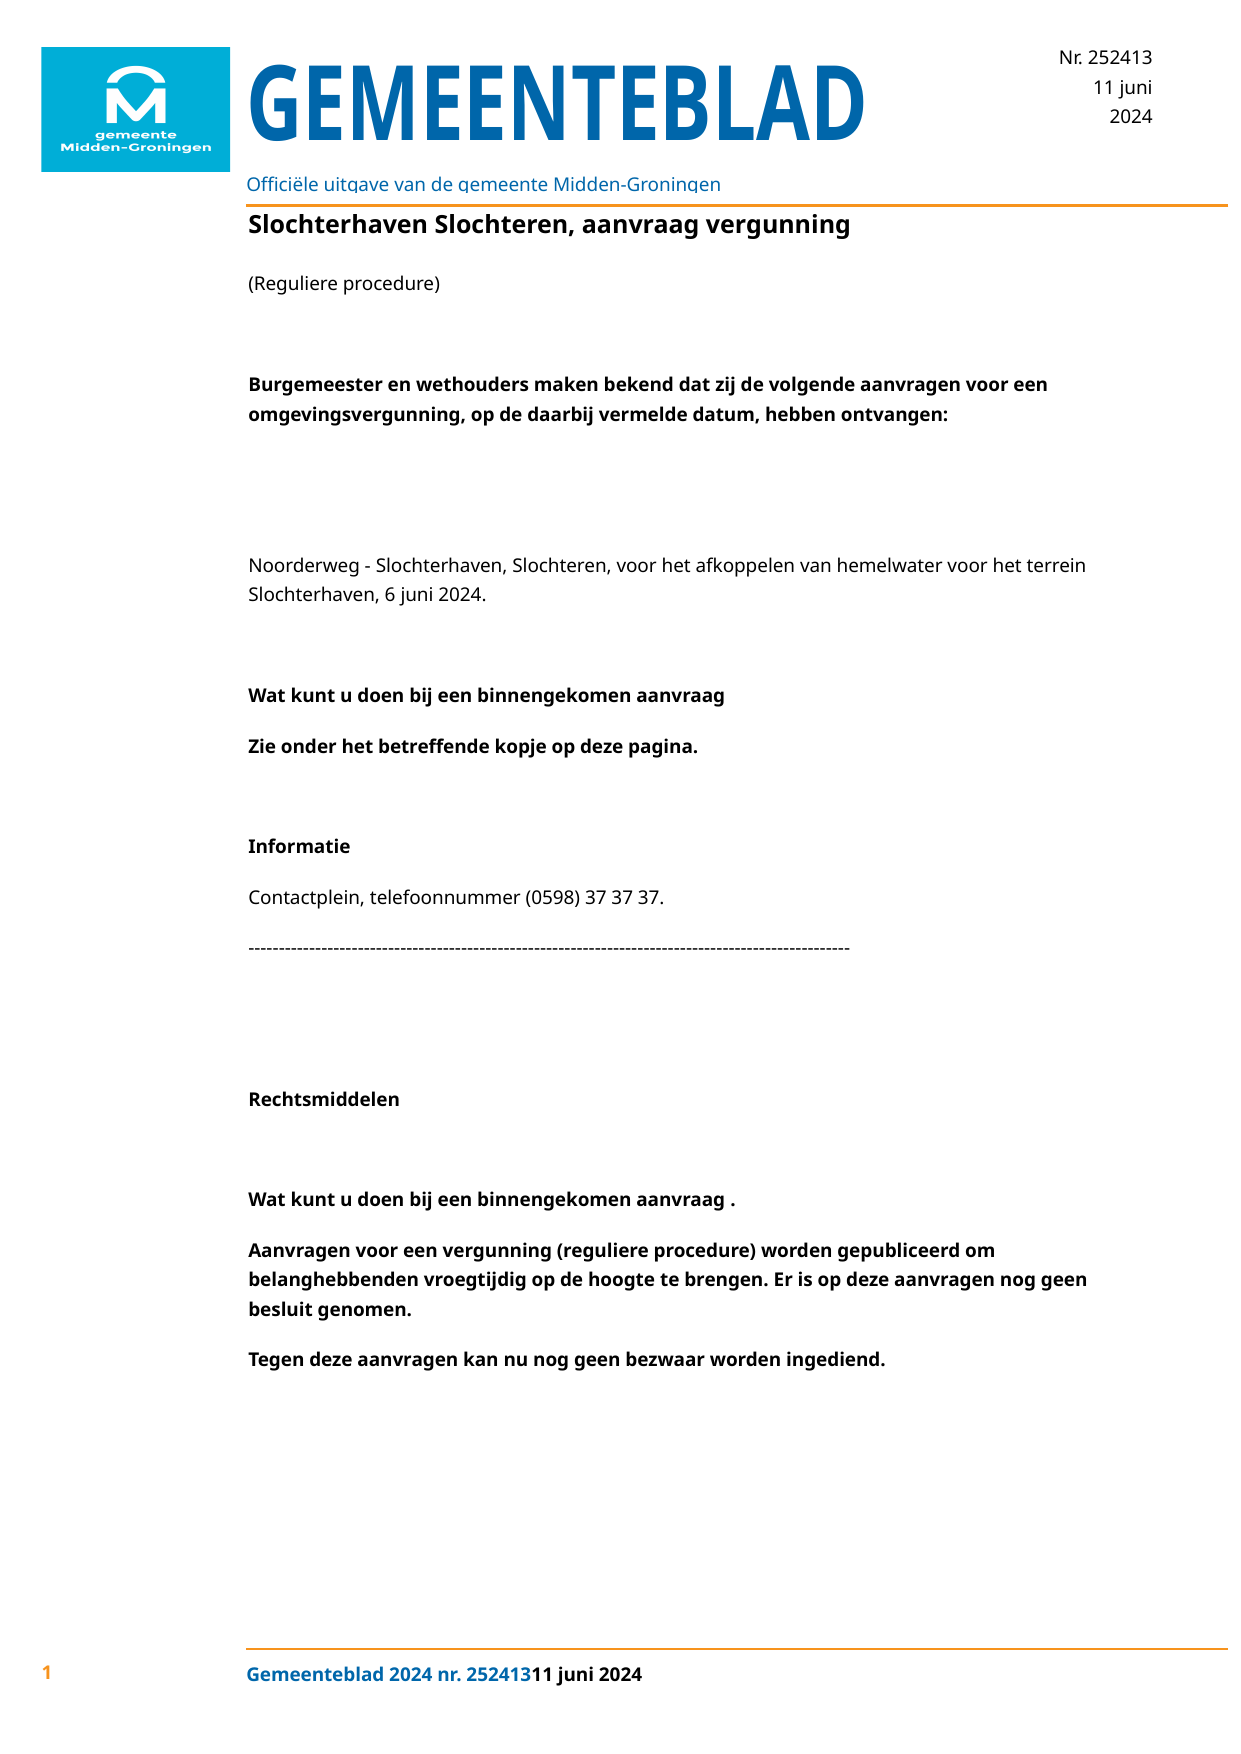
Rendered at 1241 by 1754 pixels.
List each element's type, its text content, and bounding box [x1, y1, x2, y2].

text Zie onder het betreffende kopje op deze pagina. [248, 733, 1152, 758]
picture [184, 146, 190, 153]
text --------------------------------------------------------------------------------------------------- [248, 934, 1152, 960]
text Informatie [248, 834, 1152, 859]
text Rechtsmiddelen [248, 1086, 1152, 1111]
text Aanvragen voor een vergunning (reguliere procedure) worden gepubliceerd om belanghebbenden vroegtijdig op de hoogte te brengen. Er is op deze aanvragen nog geen besluit genomen. [248, 1237, 1152, 1322]
text Contactplein, telefoonnummer (0598) 37 37 37. [248, 884, 1152, 910]
text Wat kunt u doen bij een binnengekomen aanvraag . [248, 1187, 1152, 1212]
picture [107, 89, 165, 122]
text Noorderweg - Slochterhaven, Slochteren, voor het afkoppelen van hemelwater voor het terrein Slochterhaven, 6 juni 2024. [248, 552, 1152, 607]
text (Reguliere procedure) [248, 270, 1152, 296]
text Burgemeester en wethouders maken bekend dat zij de volgende aanvragen voor een omgevingsvergunning, op de daarbij vermelde datum, hebben ontvangen: [248, 371, 1152, 426]
text Slochterhaven Slochteren, aanvraag vergunning [248, 207, 1152, 241]
text Wat kunt u doen bij een binnengekomen aanvraag [248, 682, 1152, 708]
picture [108, 66, 164, 82]
text Tegen deze aanvragen kan nu nog geen bezwaar worden ingediend. [248, 1347, 1152, 1372]
